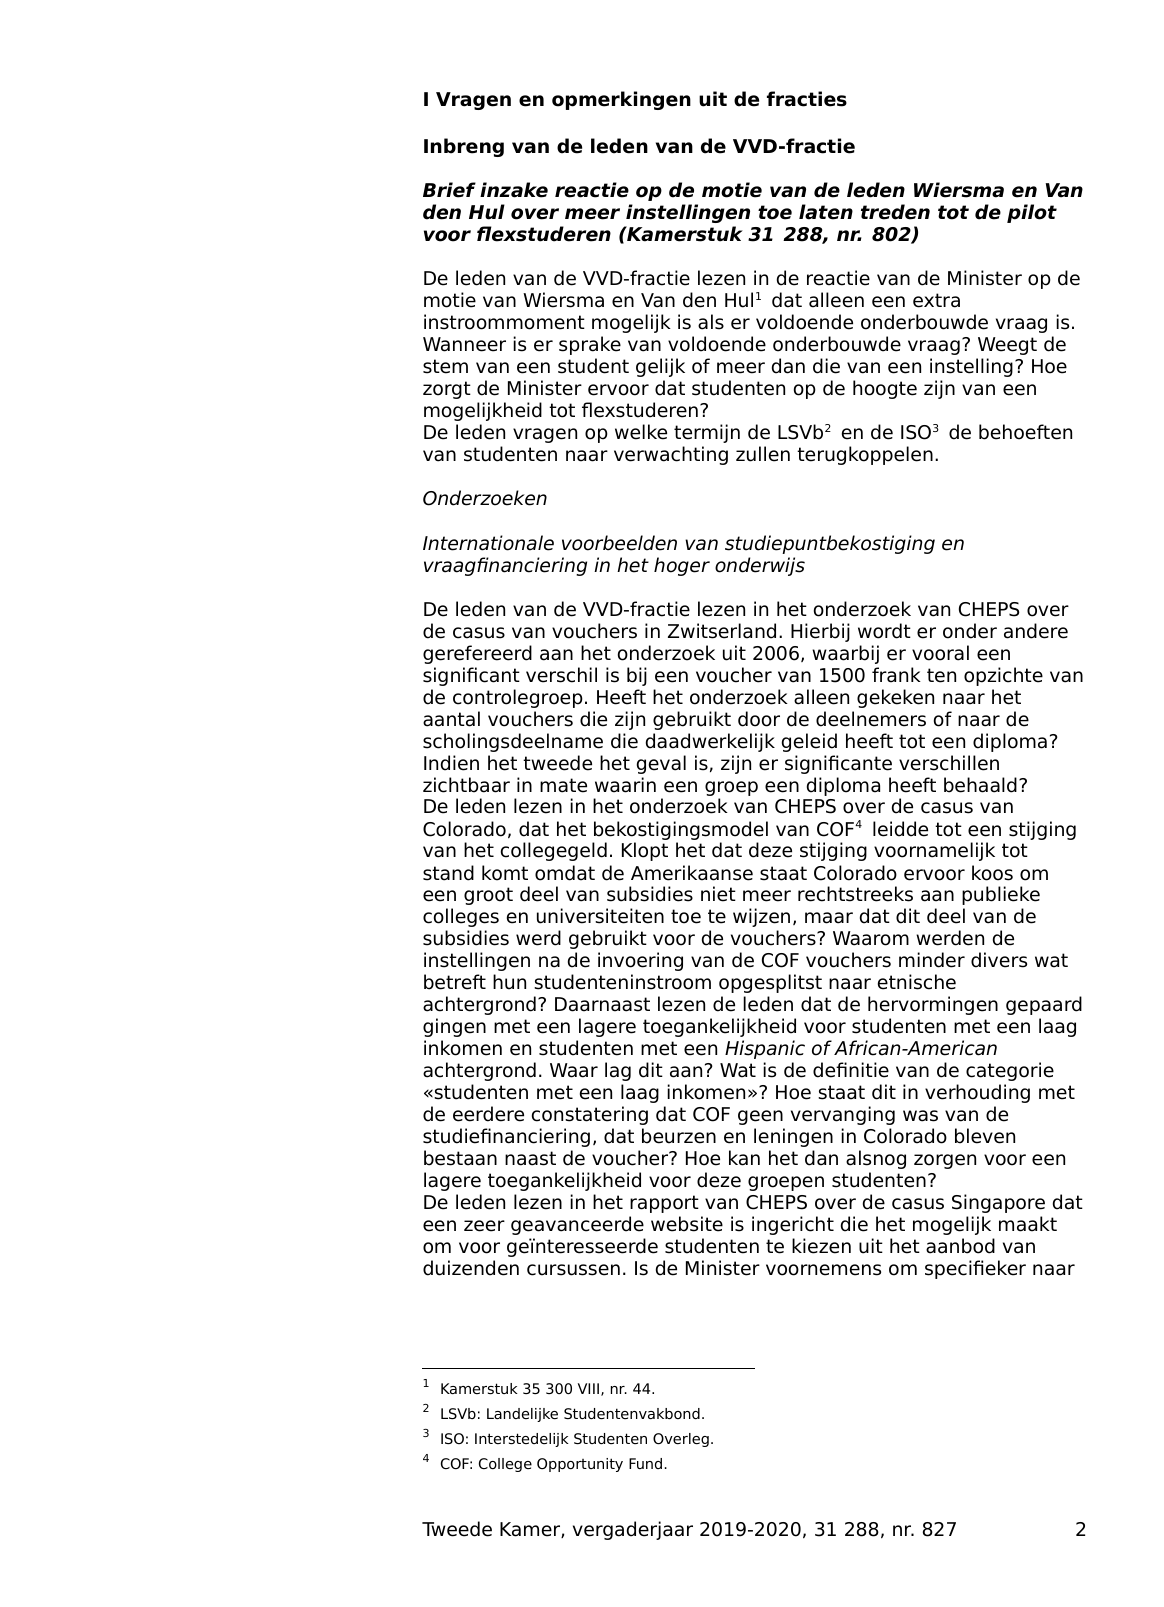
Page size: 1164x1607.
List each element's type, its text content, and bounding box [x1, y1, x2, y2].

text De leden vragen op welke termijn de LSVb en de ISO de behoeften van studenten naar verwachting zullen terugkoppelen. [422, 422, 1087, 466]
text De leden van de VVD-fractie lezen in de reactie van de Minister op de motie van Wiersma en Van den Hul dat alleen een extra instroommoment mogelijk is als er voldoende onderbouwde vraag is. Wanneer is er sprake van voldoende onderbouwde vraag? Weegt de stem van een student gelijk of meer dan die van een instelling? Hoe zorgt de Minister ervoor dat studenten op de hoogte zijn van een mogelijkheid tot flexstuderen? [422, 268, 1087, 422]
subtitle Onderzoeken [422, 488, 1087, 510]
text COF: College Opportunity Fund. [422, 1452, 1087, 1474]
text De leden lezen in het rapport van CHEPS over de casus Singapore dat een zeer geavanceerde website is ingericht die het mogelijk maakt om voor geïnteresseerde studenten te kiezen uit het aanbod van duizenden cursussen. Is de Minister voornemens om specifieker naar [422, 1192, 1087, 1280]
text De leden van de VVD-fractie lezen in het onderzoek van CHEPS over de casus van vouchers in Zwitserland. Hierbij wordt er onder andere gerefereerd aan het onderzoek uit 2006, waarbij er vooral een significant verschil is bij een voucher van 1500 frank ten opzichte van de controlegroep. Heeft het onderzoek alleen gekeken naar het aantal vouchers die zijn gebruikt door de deelnemers of naar de scholingsdeelname die daadwerkelijk geleid heeft tot een diploma? Indien het tweede het geval is, zijn er significante verschillen zichtbaar in mate waarin een groep een diploma heeft behaald? [422, 599, 1087, 796]
text ISO: Interstedelijk Studenten Overleg. [422, 1427, 1087, 1449]
text Kamerstuk 35 300 VIII, nr. 44. [422, 1377, 1087, 1399]
subtitle Brief inzake reactie op de motie van de leden Wiersma en Van den Hul over meer instellingen toe laten treden tot de pilot voor flexstuderen (Kamerstuk 31 288, nr. 802) [422, 180, 1087, 246]
subtitle Inbreng van de leden van de VVD-fractie [422, 136, 1087, 158]
subtitle I Vragen en opmerkingen uit de fracties [422, 89, 1087, 111]
subtitle Internationale voorbeelden van studiepuntbekostiging en vraagfinanciering in het hoger onderwijs [422, 532, 1087, 576]
text De leden lezen in het onderzoek van CHEPS over de casus van Colorado, dat het bekostigingsmodel van COF leidde tot een stijging van het collegegeld. Klopt het dat deze stijging voornamelijk tot stand komt omdat de Amerikaanse staat Colorado ervoor koos om een groot deel van subsidies niet meer rechtstreeks aan publieke colleges en universiteiten toe te wijzen, maar dat dit deel van de subsidies werd gebruikt voor de vouchers? Waarom werden de instellingen na de invoering van de COF vouchers minder divers wat betreft hun studenteninstroom opgesplitst naar etnische achtergrond? Daarnaast lezen de leden dat de hervormingen gepaard gingen met een lagere toegankelijkheid voor studenten met een laag inkomen en studenten met een Hispanic of African-American achtergrond. Waar lag dit aan? Wat is de definitie van de categorie «studenten met een laag inkomen»? Hoe staat dit in verhouding met de eerdere constatering dat COF geen vervanging was van de studiefinanciering, dat beurzen en leningen in Colorado bleven bestaan naast de voucher? Hoe kan het dan alsnog zorgen voor een lagere toegankelijkheid voor deze groepen studenten? [422, 796, 1087, 1192]
text LSVb: Landelijke Studentenvakbond. [422, 1402, 1087, 1424]
